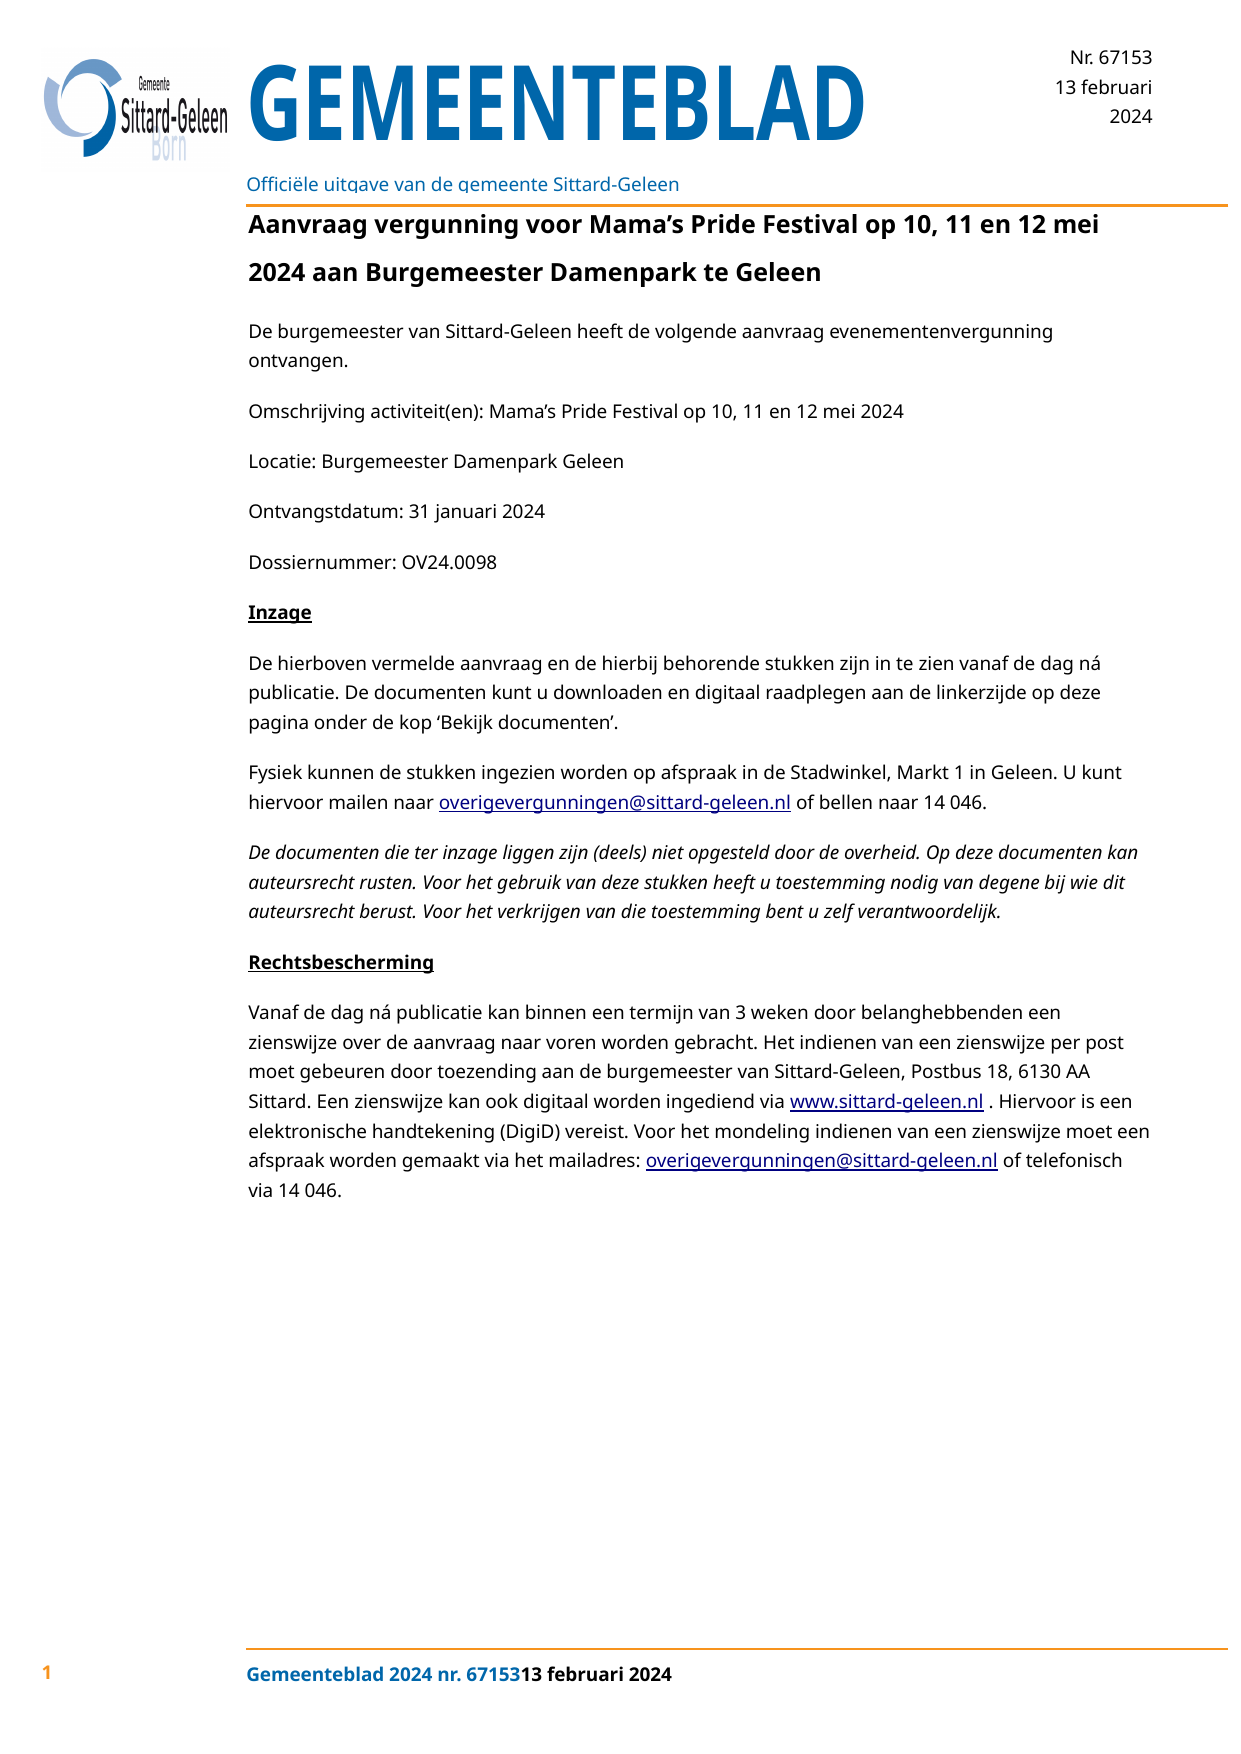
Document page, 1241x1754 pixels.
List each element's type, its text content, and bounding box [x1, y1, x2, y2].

text Rechtsbescherming [248, 949, 1152, 975]
text Ontvangstdatum: 31 januari 2024 [248, 499, 1152, 524]
text Omschrijving activiteit(en): Mama’s Pride Festival op 10, 11 en 12 mei 2024 [248, 398, 1152, 424]
text Fysiek kunnen de stukken ingezien worden op afspraak in de Stadwinkel, Markt 1 in Geleen. U kunt hiervoor mailen naar overigevergunningen@sittard-geleen.nl of bellen naar 14 046. [248, 759, 1152, 815]
picture [41, 47, 231, 172]
text De documenten die ter inzage liggen zijn (deels) niet opgesteld door de overheid. Op deze documenten kan auteursrecht rusten. Voor het gebruik van deze stukken heeft u toestemming nodig van degene bij wie dit auteursrecht berust. Voor het verkrijgen van die toestemming bent u zelf verantwoordelijk. [248, 839, 1152, 924]
text Dossiernummer: OV24.0098 [248, 549, 1152, 575]
text Aanvraag vergunning voor Mama’s Pride Festival op 10, 11 en 12 mei 2024 aan Burgemeester Damenpark te Geleen [248, 207, 1152, 288]
text Locatie: Burgemeester Damenpark Geleen [248, 448, 1152, 474]
text Vanaf de dag ná publicatie kan binnen een termijn van 3 weken door belanghebbenden een zienswijze over de aanvraag naar voren worden gebracht. Het indienen van een zienswijze per post moet gebeuren door toezending aan de burgemeester van Sittard-Geleen, Postbus 18, 6130 AA Sittard. Een zienswijze kan ook digitaal worden ingediend via www.sittard-geleen.nl . Hiervoor is een elektronische handtekening (DigiD) vereist. Voor het mondeling indienen van een zienswijze moet een afspraak worden gemaakt via het mailadres: overigevergunningen@sittard-geleen.nl of telefonisch via 14 046. [248, 999, 1152, 1203]
text Inzage [248, 599, 1152, 625]
text De burgemeester van Sittard-Geleen heeft de volgende aanvraag evenementenvergunning ontvangen. [248, 318, 1152, 373]
text De hierboven vermelde aanvraag en de hierbij behorende stukken zijn in te zien vanaf de dag ná publicatie. De documenten kunt u downloaden en digitaal raadplegen aan de linkerzijde op deze pagina onder de kop ‘Bekijk documenten’. [248, 650, 1152, 735]
